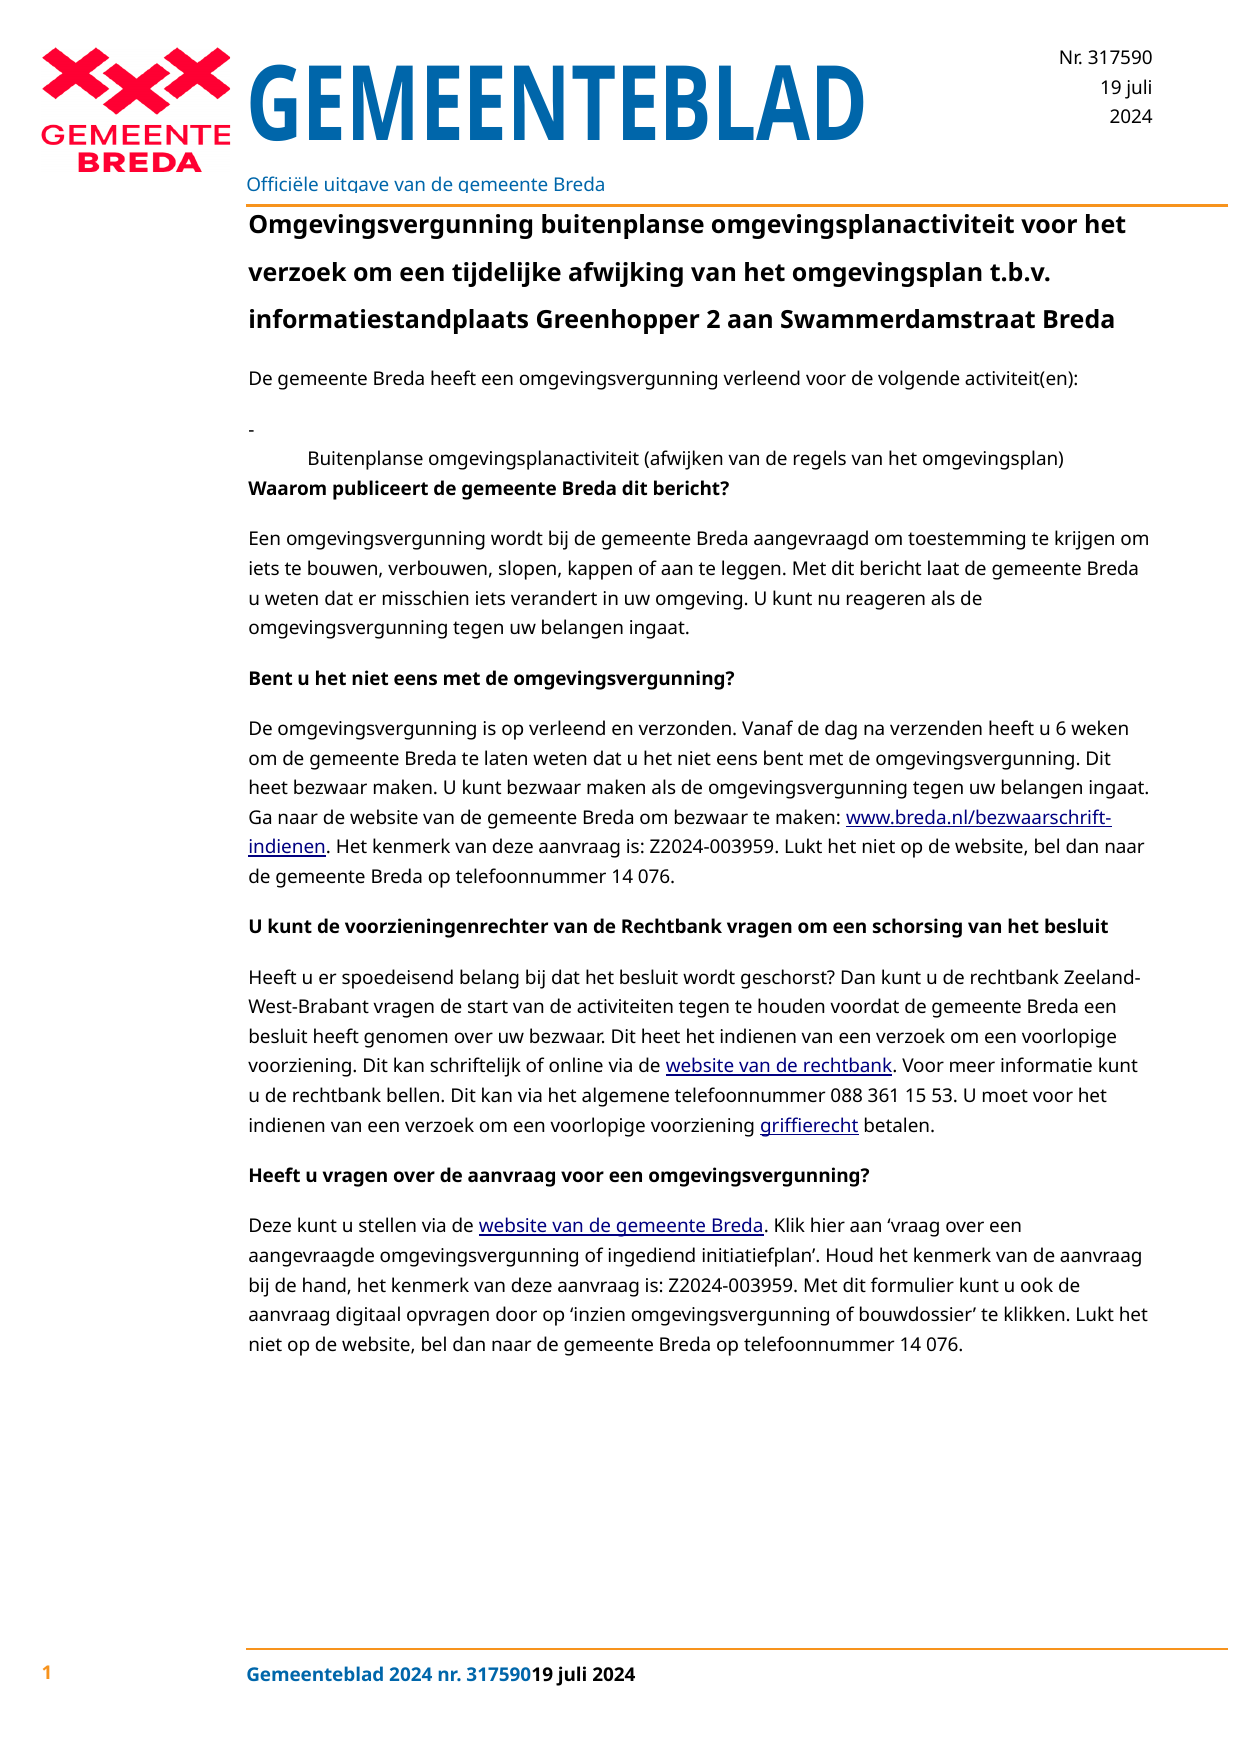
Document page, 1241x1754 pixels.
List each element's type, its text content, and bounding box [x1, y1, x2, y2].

text U kunt de voorzieningenrechter van de Rechtbank vragen om een schorsing van het besluit [248, 913, 1152, 939]
text Waarom publiceert de gemeente Breda dit bericht? [248, 475, 1152, 501]
picture [41, 47, 231, 172]
text De gemeente Breda heeft een omgevingsvergunning verleend voor de volgende activiteit(en): [248, 366, 1152, 391]
text Heeft u er spoedeisend belang bij dat het besluit wordt geschorst? Dan kunt u de rechtbank Zeeland-West-Brabant vragen de start van de activiteiten tegen te houden voordat de gemeente Breda een besluit heeft genomen over uw bezwaar. Dit heet het indienen van een verzoek om een voorlopige voorziening. Dit kan schriftelijk of online via de website van de rechtbank. Voor meer informatie kunt u de rechtbank bellen. Dit kan via het algemene telefoonnummer 088 361 15 53. U moet voor het indienen van een verzoek om een voorlopige voorziening griffierecht betalen. [248, 964, 1152, 1137]
text Een omgevingsvergunning wordt bij de gemeente Breda aangevraagd om toestemming te krijgen om iets te bouwen, verbouwen, slopen, kappen of aan te leggen. Met dit bericht laat de gemeente Breda u weten dat er misschien iets verandert in uw omgeving. U kunt nu reageren als de omgevingsvergunning tegen uw belangen ingaat. [248, 526, 1152, 640]
text De omgevingsvergunning is op verleend en verzonden. Vanaf de dag na verzenden heeft u 6 weken om de gemeente Breda te laten weten dat u het niet eens bent met de omgevingsvergunning. Dit heet bezwaar maken. U kunt bezwaar maken als de omgevingsvergunning tegen uw belangen ingaat. Ga naar de website van de gemeente Breda om bezwaar te maken: www.breda.nl/bezwaarschrift-indienen. Het kenmerk van deze aanvraag is: Z2024-003959. Lukt het niet op de website, bel dan naar de gemeente Breda op telefoonnummer 14 076. [248, 715, 1152, 889]
text Omgevingsvergunning buitenplanse omgevingsplanactiviteit voor het verzoek om een tijdelijke afwijking van het omgevingsplan t.b.v. informatiestandplaats Greenhopper 2 aan Swammerdamstraat Breda [248, 207, 1152, 336]
text Bent u het niet eens met de omgevingsvergunning? [248, 665, 1152, 690]
list Buitenplanse omgevingsplanactiviteit (afwijken van de regels van het omgevingsplan) [248, 446, 1152, 471]
text Heeft u vragen over de aanvraag voor een omgevingsvergunning? [248, 1162, 1152, 1188]
text Deze kunt u stellen via de website van de gemeente Breda. Klik hier aan ‘vraag over een aangevraagde omgevingsvergunning of ingediend initiatiefplan’. Houd het kenmerk van de aanvraag bij de hand, het kenmerk van deze aanvraag is: Z2024-003959. Met dit formulier kunt u ook de aanvraag digitaal opvragen door op ‘inzien omgevingsvergunning of bouwdossier’ te klikken. Lukt het niet op de website, bel dan naar de gemeente Breda op telefoonnummer 14 076. [248, 1213, 1152, 1357]
